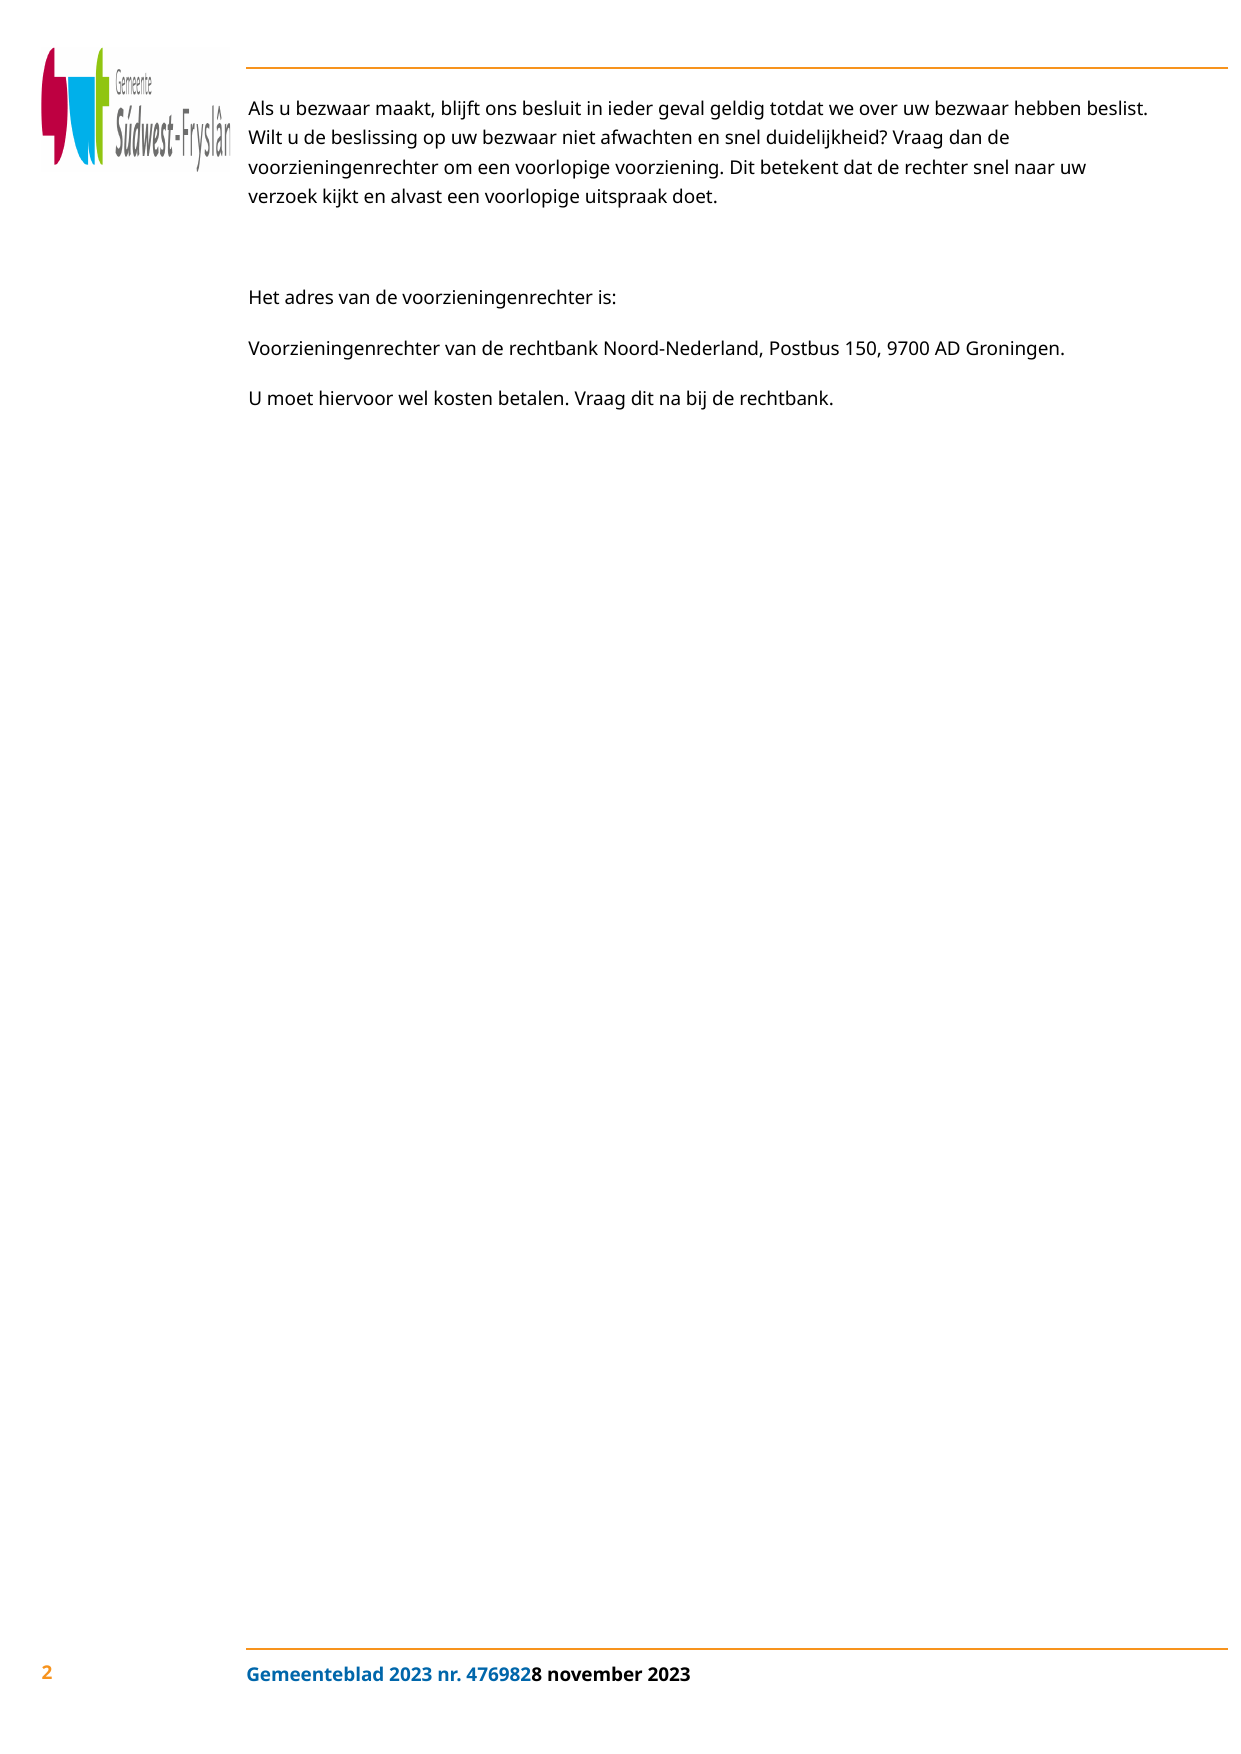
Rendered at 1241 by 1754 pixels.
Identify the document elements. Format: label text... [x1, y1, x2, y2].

picture [41, 47, 231, 172]
text U moet hiervoor wel kosten betalen. Vraag dit na bij de rechtbank. [248, 385, 1152, 411]
text Voorzieningenrechter van de rechtbank Noord-Nederland, Postbus 150, 9700 AD Groningen. [248, 335, 1152, 361]
text Als u bezwaar maakt, blijft ons besluit in ieder geval geldig totdat we over uw bezwaar hebben beslist. Wilt u de beslissing op uw bezwaar niet afwachten en snel duidelijkheid? Vraag dan de voorzieningenrechter om een voorlopige voorziening. Dit betekent dat de rechter snel naar uw verzoek kijkt en alvast een voorlopige uitspraak doet. [248, 95, 1152, 209]
text Het adres van de voorzieningenrechter is: [248, 284, 1152, 310]
